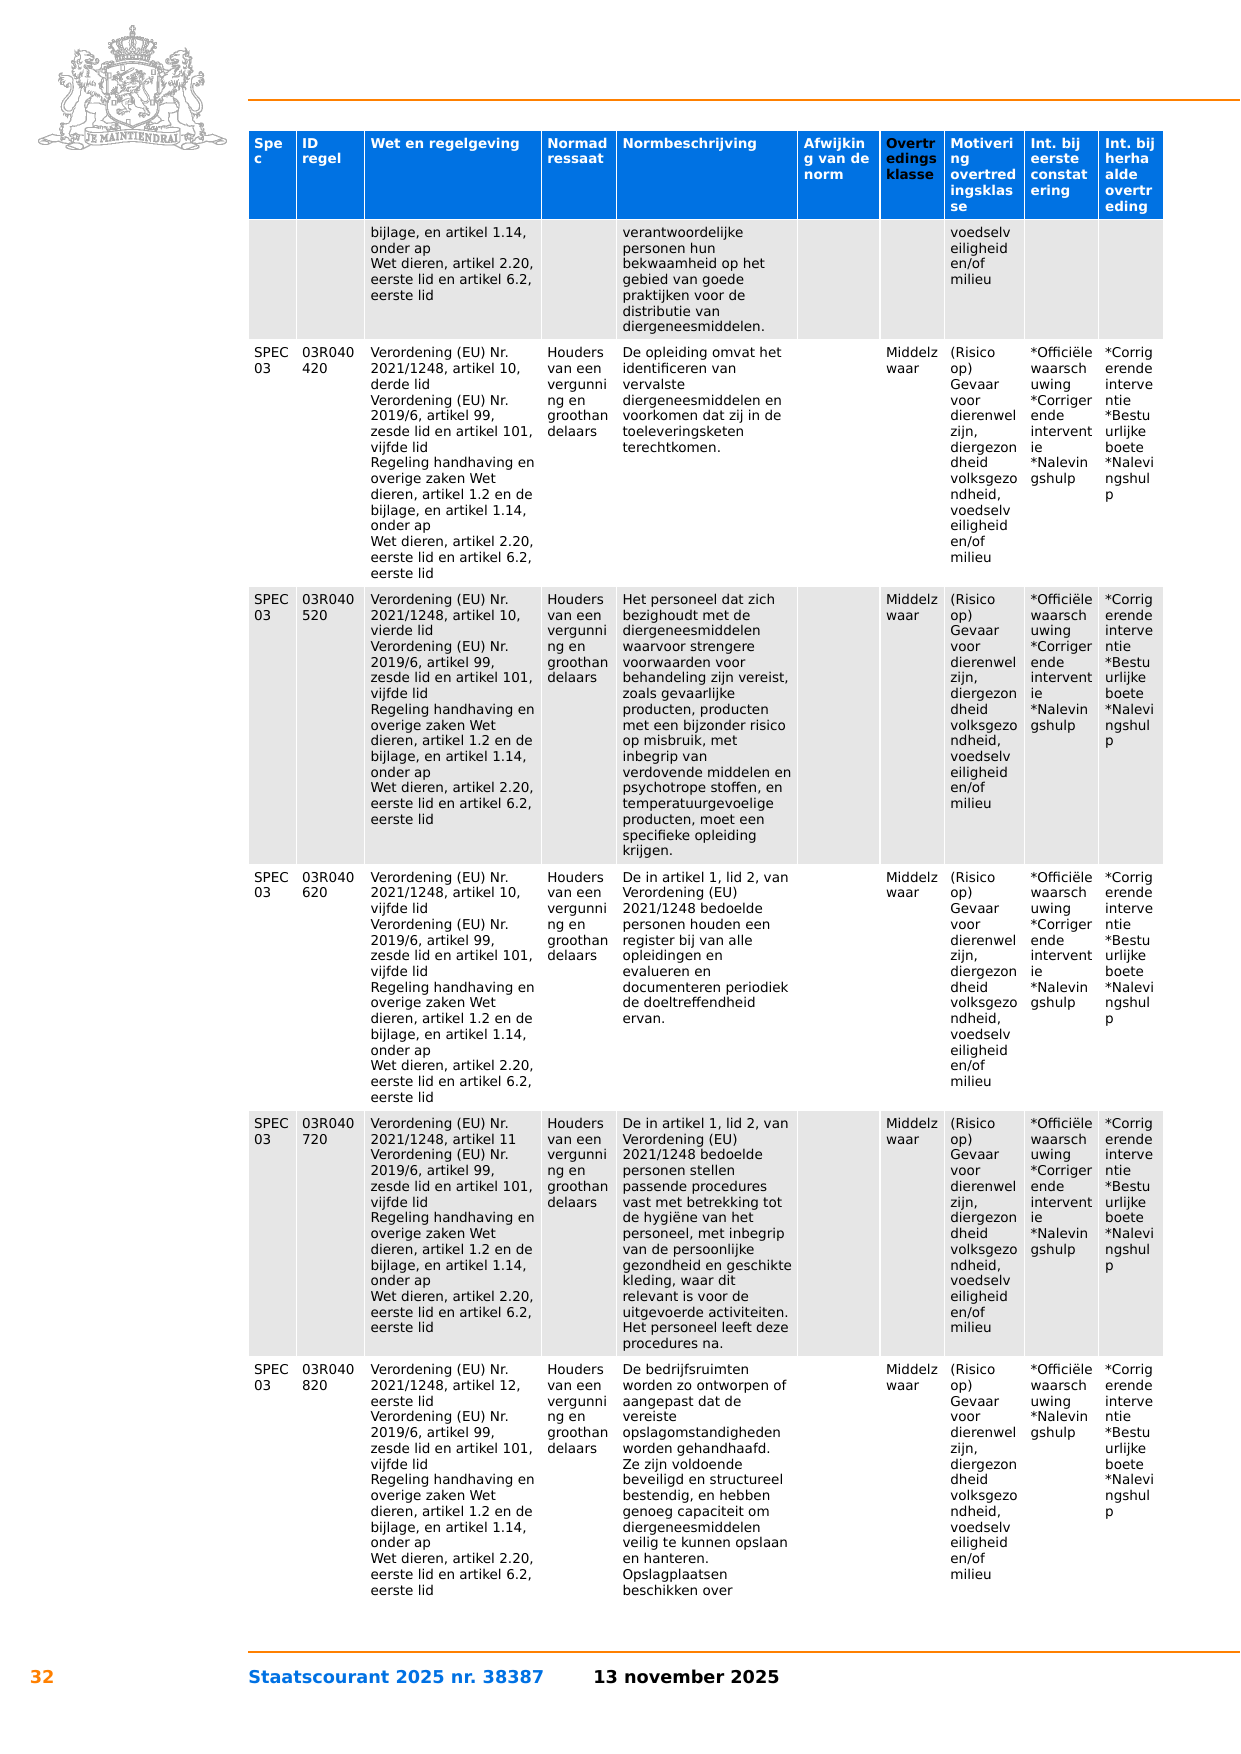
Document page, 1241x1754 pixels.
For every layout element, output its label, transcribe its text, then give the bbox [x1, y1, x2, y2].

picture [38, 25, 227, 150]
table_cell Houders van een vergunning en groothandelaars [542, 1111, 616, 1356]
table_cell 03R040520 [297, 587, 364, 864]
table_cell Middelzwaar [881, 1358, 944, 1603]
table_cell Houders van een vergunning en groothandelaars [542, 1358, 616, 1603]
table_cell *Corrigerende interventie *Bestuurlijke boete *Nalevingshulp [1099, 341, 1163, 586]
table_cell verantwoordelijke personen hun bekwaamheid op het gebied van goede praktijken voor de distributie van diergeneesmiddelen. [617, 220, 797, 339]
table_cell Middelzwaar [881, 1111, 944, 1356]
table_cell Verordening (EU) Nr. 2021/1248, artikel 11 Verordening (EU) Nr. 2019/6, artikel 99, zesde lid en artikel 101, vijfde lid Regeling handhaving en overige zaken Wet dieren, artikel 1.2 en de bijlage, en artikel 1.14, onder ap Wet dieren, artikel 2.20, eerste lid en artikel 6.2, eerste lid [365, 1111, 541, 1356]
table_cell Verordening (EU) Nr. 2021/1248, artikel 12, eerste lid Verordening (EU) Nr. 2019/6, artikel 99, zesde lid en artikel 101, vijfde lid Regeling handhaving en overige zaken Wet dieren, artikel 1.2 en de bijlage, en artikel 1.14, onder ap Wet dieren, artikel 2.20, eerste lid en artikel 6.2, eerste lid [365, 1358, 541, 1603]
table_cell (Risico op) Gevaar voor dierenwelzijn, diergezondheid volksgezondheid, voedselveiligheid en/of milieu [945, 341, 1024, 586]
table_cell *Officiële waarschuwing *Corrigerende interventie *Nalevingshulp [1025, 865, 1098, 1110]
table_header Spec [249, 131, 296, 219]
table_cell (Risico op) Gevaar voor dierenwelzijn, diergezondheid volksgezondheid, voedselveiligheid en/of milieu [945, 1111, 1024, 1356]
table_cell *Officiële waarschuwing *Nalevingshulp [1025, 1358, 1098, 1603]
table_cell De in artikel 1, lid 2, van Verordening (EU) 2021/1248 bedoelde personen houden een register bij van alle opleidingen en evalueren en documenteren periodiek de doeltreffendheid ervan. [617, 865, 797, 1110]
table_cell 03R040820 [297, 1358, 364, 1603]
table_cell *Officiële waarschuwing *Corrigerende interventie *Nalevingshulp [1025, 587, 1098, 864]
table_cell SPEC03 [249, 1358, 296, 1603]
table_cell [881, 220, 944, 339]
table_header Wet en regelgeving [365, 131, 541, 219]
table_cell *Corrigerende interventie *Bestuurlijke boete *Nalevingshulp [1099, 1358, 1163, 1603]
table_cell bijlage, en artikel 1.14, onder ap Wet dieren, artikel 2.20, eerste lid en artikel 6.2, eerste lid [365, 220, 541, 339]
table_cell De bedrijfsruimten worden zo ontworpen of aangepast dat de vereiste opslagomstandigheden worden gehandhaafd. Ze zijn voldoende beveiligd en structureel bestendig, en hebben genoeg capaciteit om diergeneesmiddelen veilig te kunnen opslaan en hanteren. Opslagplaatsen beschikken over [617, 1358, 797, 1603]
table_cell [798, 865, 879, 1110]
table_cell (Risico op) Gevaar voor dierenwelzijn, diergezondheid volksgezondheid, voedselveiligheid en/of milieu [945, 865, 1024, 1110]
table_cell 03R040420 [297, 341, 364, 586]
table_header Int. bij herhaalde overtreding [1099, 131, 1163, 219]
table_cell [249, 220, 296, 339]
table_cell (Risico op) Gevaar voor dierenwelzijn, diergezondheid volksgezondheid, voedselveiligheid en/of milieu [945, 587, 1024, 864]
table_cell [542, 220, 616, 339]
table_cell [1025, 220, 1098, 339]
table_cell 03R040720 [297, 1111, 364, 1356]
table_cell [798, 1358, 879, 1603]
table_cell [798, 341, 879, 586]
table_cell voedselveiligheid en/of milieu [945, 220, 1024, 339]
table_header Int. bij eerste constatering [1025, 131, 1098, 219]
table_cell (Risico op) Gevaar voor dierenwelzijn, diergezondheid volksgezondheid, voedselveiligheid en/of milieu [945, 1358, 1024, 1603]
table_cell [297, 220, 364, 339]
table_cell Verordening (EU) Nr. 2021/1248, artikel 10, derde lid Verordening (EU) Nr. 2019/6, artikel 99, zesde lid en artikel 101, vijfde lid Regeling handhaving en overige zaken Wet dieren, artikel 1.2 en de bijlage, en artikel 1.14, onder ap Wet dieren, artikel 2.20, eerste lid en artikel 6.2, eerste lid [365, 341, 541, 586]
table_cell De in artikel 1, lid 2, van Verordening (EU) 2021/1248 bedoelde personen stellen passende procedures vast met betrekking tot de hygiëne van het personeel, met inbegrip van de persoonlijke gezondheid en geschikte kleding, waar dit relevant is voor de uitgevoerde activiteiten. Het personeel leeft deze procedures na. [617, 1111, 797, 1356]
table_cell De opleiding omvat het identificeren van vervalste diergeneesmiddelen en voorkomen dat zij in de toeleveringsketen terechtkomen. [617, 341, 797, 586]
table_cell [798, 587, 879, 864]
table_header Motivering overtredingsklasse [945, 131, 1024, 219]
table_cell Houders van een vergunning en groothandelaars [542, 341, 616, 586]
table_cell Middelzwaar [881, 865, 944, 1110]
table_cell SPEC03 [249, 341, 296, 586]
table_header Normbeschrijving [617, 131, 797, 219]
table_cell *Officiële waarschuwing *Corrigerende interventie *Nalevingshulp [1025, 1111, 1098, 1356]
table_cell Middelzwaar [881, 341, 944, 586]
table_cell [798, 1111, 879, 1356]
table_cell Verordening (EU) Nr. 2021/1248, artikel 10, vierde lid Verordening (EU) Nr. 2019/6, artikel 99, zesde lid en artikel 101, vijfde lid Regeling handhaving en overige zaken Wet dieren, artikel 1.2 en de bijlage, en artikel 1.14, onder ap Wet dieren, artikel 2.20, eerste lid en artikel 6.2, eerste lid [365, 587, 541, 864]
table_cell SPEC03 [249, 865, 296, 1110]
table_cell SPEC03 [249, 1111, 296, 1356]
table_cell SPEC03 [249, 587, 296, 864]
table_header Overtredingsklasse [881, 131, 944, 219]
table_cell *Officiële waarschuwing *Corrigerende interventie *Nalevingshulp [1025, 341, 1098, 586]
table_cell *Corrigerende interventie *Bestuurlijke boete *Nalevingshulp [1099, 1111, 1163, 1356]
table_cell [798, 220, 879, 339]
table_cell Verordening (EU) Nr. 2021/1248, artikel 10, vijfde lid Verordening (EU) Nr. 2019/6, artikel 99, zesde lid en artikel 101, vijfde lid Regeling handhaving en overige zaken Wet dieren, artikel 1.2 en de bijlage, en artikel 1.14, onder ap Wet dieren, artikel 2.20, eerste lid en artikel 6.2, eerste lid [365, 865, 541, 1110]
table_header Normadressaat [542, 131, 616, 219]
table_header Afwijking van de norm [798, 131, 879, 219]
table_cell Het personeel dat zich bezighoudt met de diergeneesmiddelen waarvoor strengere voorwaarden voor behandeling zijn vereist, zoals gevaarlijke producten, producten met een bijzonder risico op misbruik, met inbegrip van verdovende middelen en psychotrope stoffen, en temperatuurgevoelige producten, moet een specifieke opleiding krijgen. [617, 587, 797, 864]
table_cell [1099, 220, 1163, 339]
table_cell *Corrigerende interventie *Bestuurlijke boete *Nalevingshulp [1099, 587, 1163, 864]
table_cell Houders van een vergunning en groothandelaars [542, 865, 616, 1110]
table_cell Houders van een vergunning en groothandelaars [542, 587, 616, 864]
table_cell Middelzwaar [881, 587, 944, 864]
table_header ID regel [297, 131, 364, 219]
table_cell 03R040620 [297, 865, 364, 1110]
table_cell *Corrigerende interventie *Bestuurlijke boete *Nalevingshulp [1099, 865, 1163, 1110]
